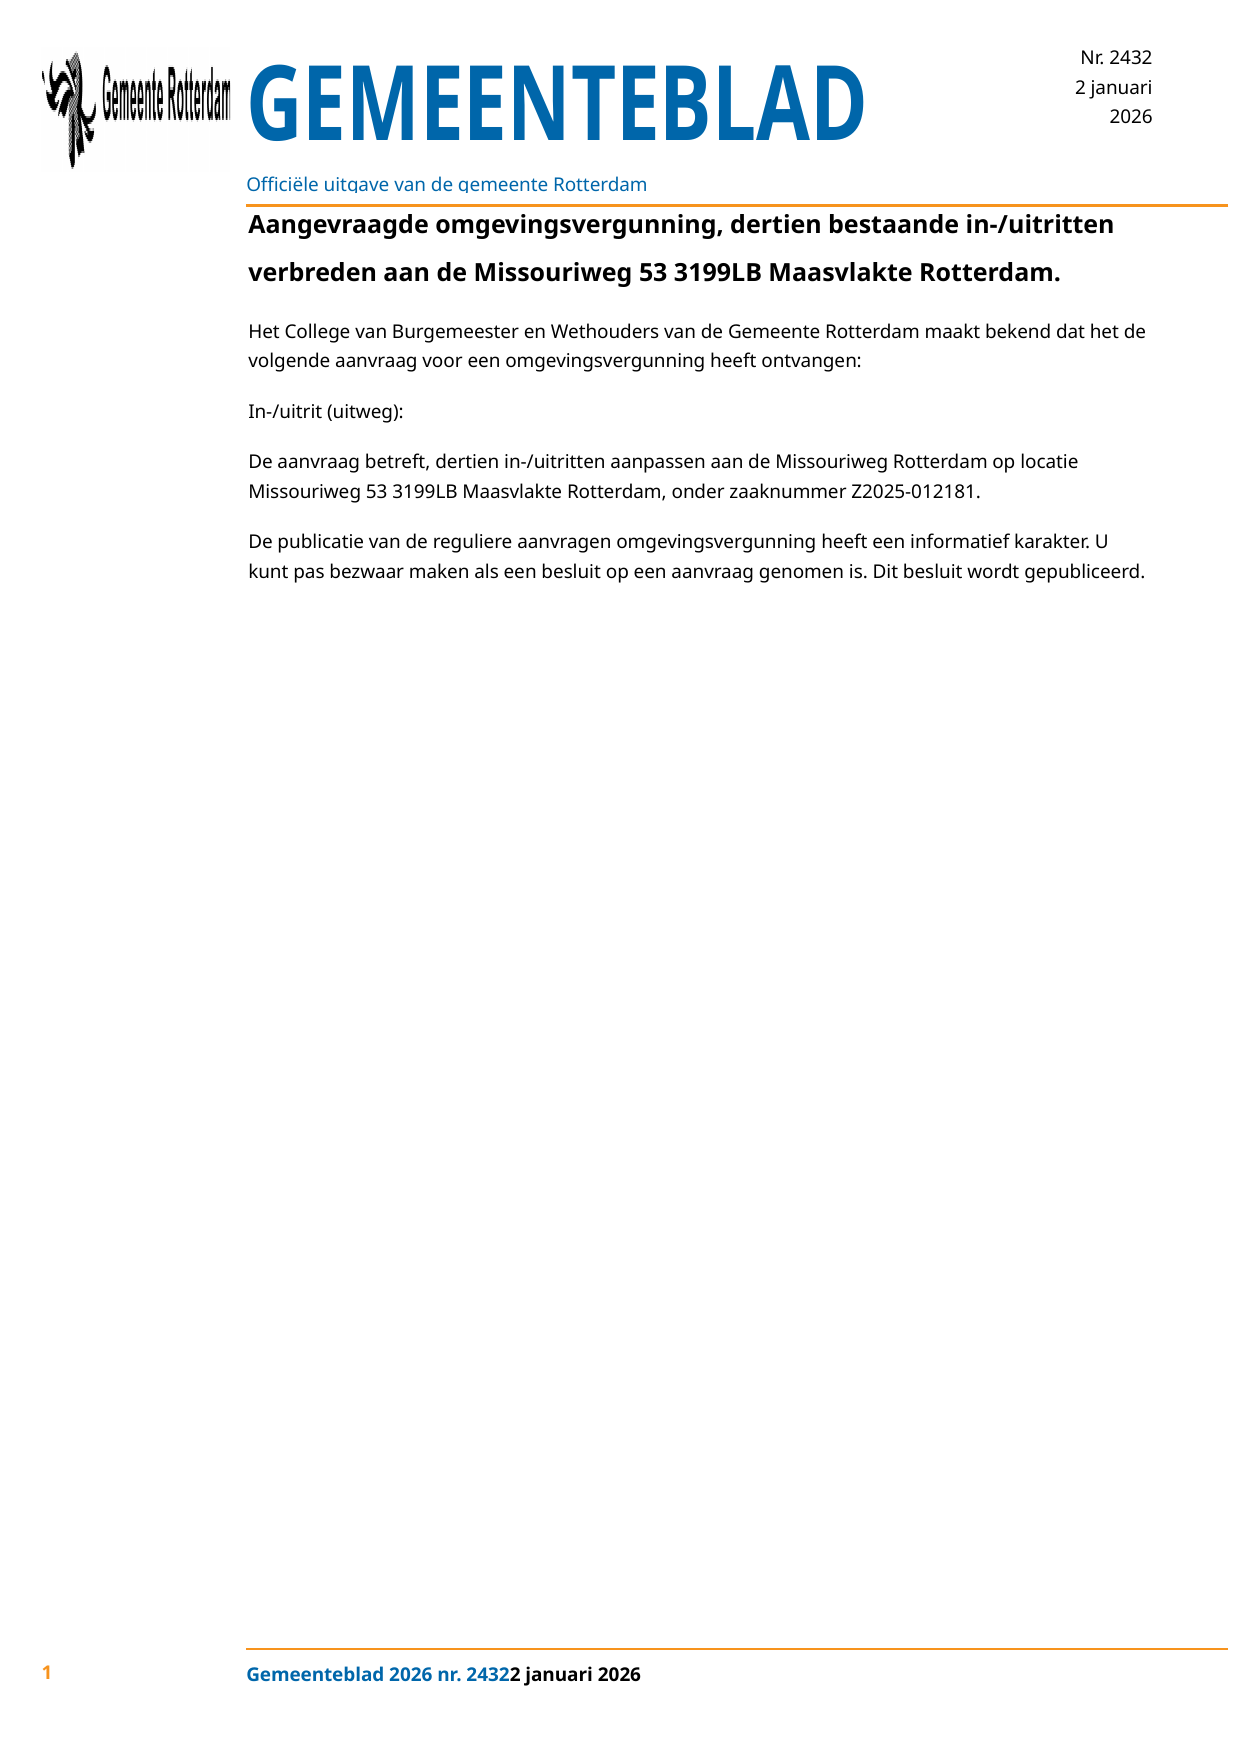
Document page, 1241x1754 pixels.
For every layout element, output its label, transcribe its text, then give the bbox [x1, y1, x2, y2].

text In-/uitrit (uitweg): [248, 398, 1152, 424]
text De aanvraag betreft, dertien in-/uitritten aanpassen aan de Missouriweg Rotterdam op locatie Missouriweg 53 3199LB Maasvlakte Rotterdam, onder zaaknummer Z2025-012181. [248, 448, 1152, 504]
text De publicatie van de reguliere aanvragen omgevingsvergunning heeft een informatief karakter. U kunt pas bezwaar maken als een besluit op een aanvraag genomen is. Dit besluit wordt gepubliceerd. [248, 528, 1152, 584]
text Het College van Burgemeester en Wethouders van de Gemeente Rotterdam maakt bekend dat het de volgende aanvraag voor een omgevingsvergunning heeft ontvangen: [248, 318, 1152, 373]
text Aangevraagde omgevingsvergunning, dertien bestaande in-/uitritten verbreden aan de Missouriweg 53 3199LB Maasvlakte Rotterdam. [248, 207, 1152, 288]
picture [41, 47, 231, 172]
